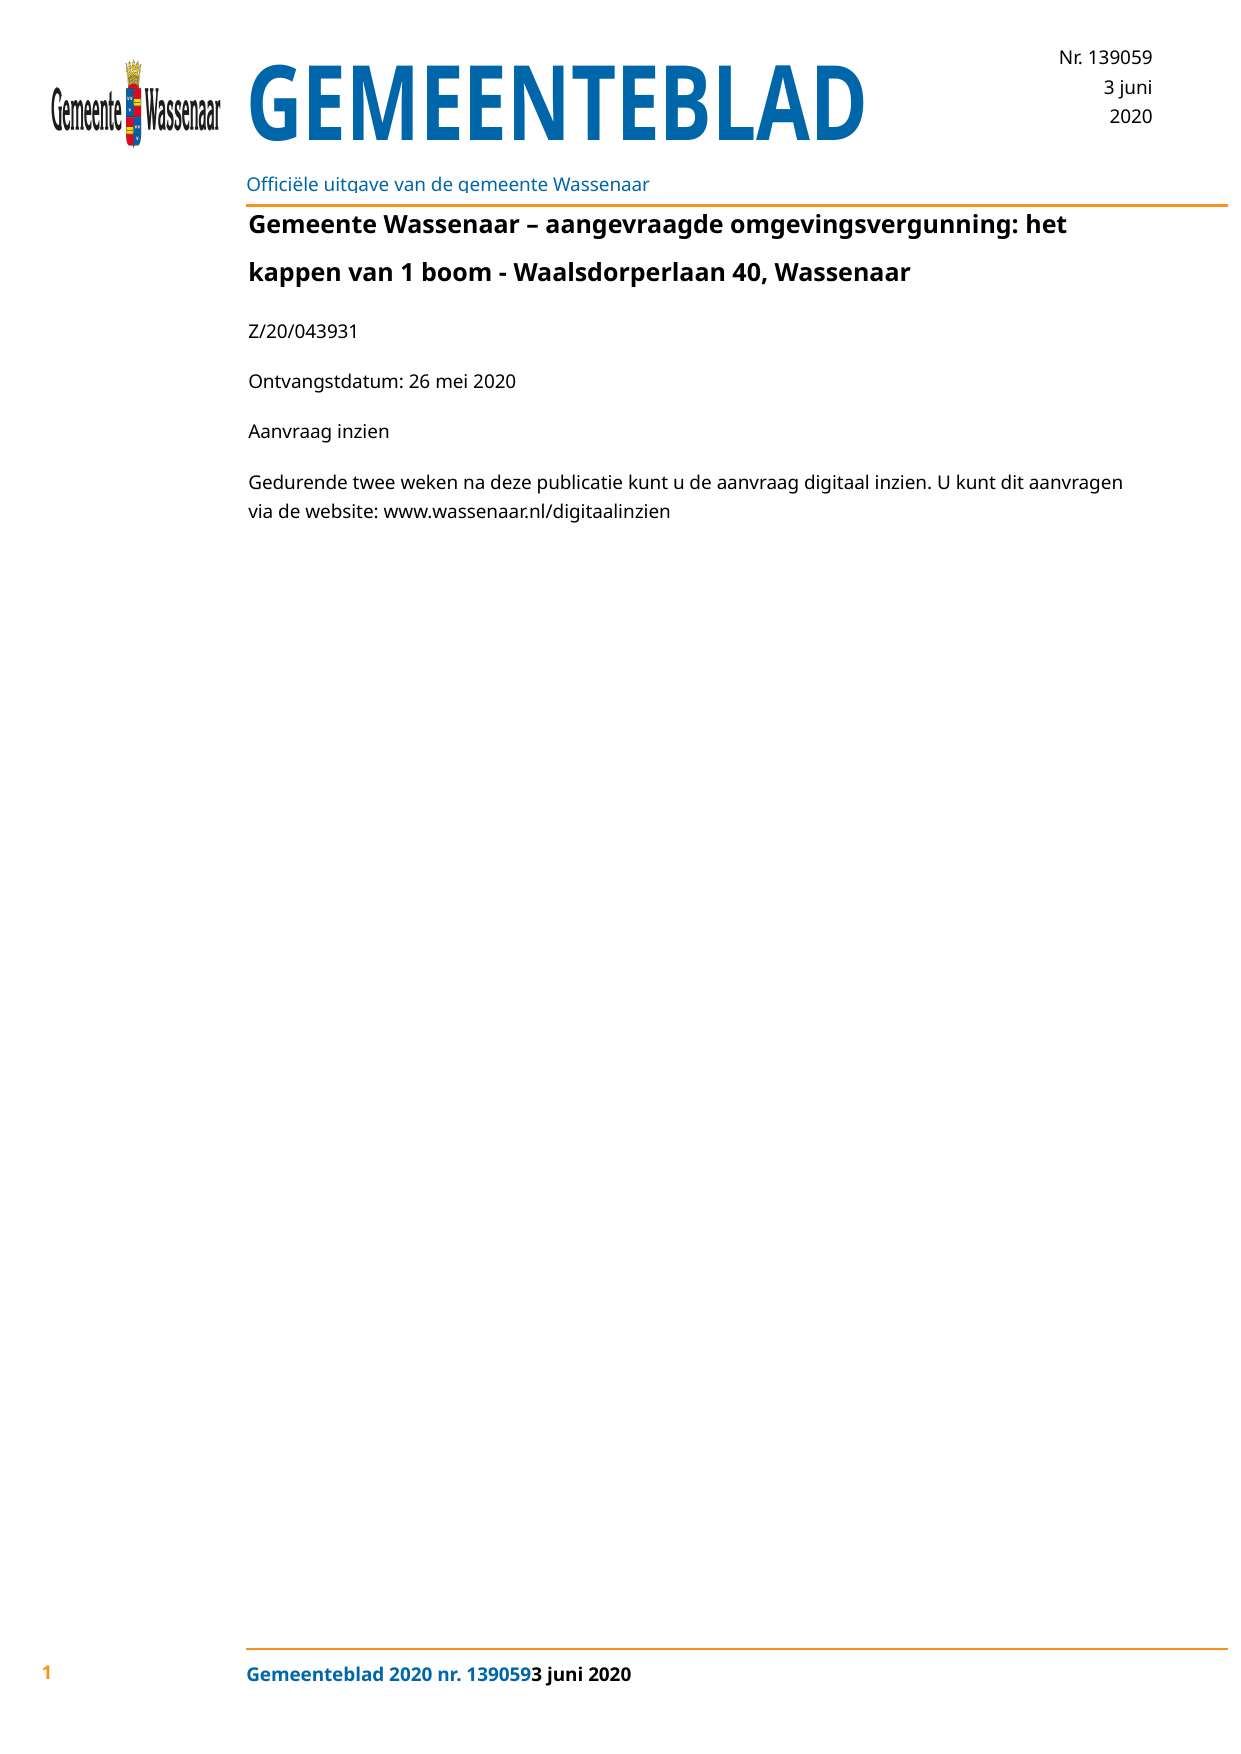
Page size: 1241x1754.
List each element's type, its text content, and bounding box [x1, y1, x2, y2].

text Gedurende twee weken na deze publicatie kunt u de aanvraag digitaal inzien. U kunt dit aanvragen via de website: www.wassenaar.nl/digitaalinzien [248, 469, 1152, 524]
text Ontvangstdatum: 26 mei 2020 [248, 368, 1152, 394]
text Aanvraag inzien [248, 419, 1152, 444]
picture [41, 47, 231, 172]
text Z/20/043931 [248, 318, 1152, 344]
text Gemeente Wassenaar – aangevraagde omgevingsvergunning: het kappen van 1 boom - Waalsdorperlaan 40, Wassenaar [248, 207, 1152, 288]
